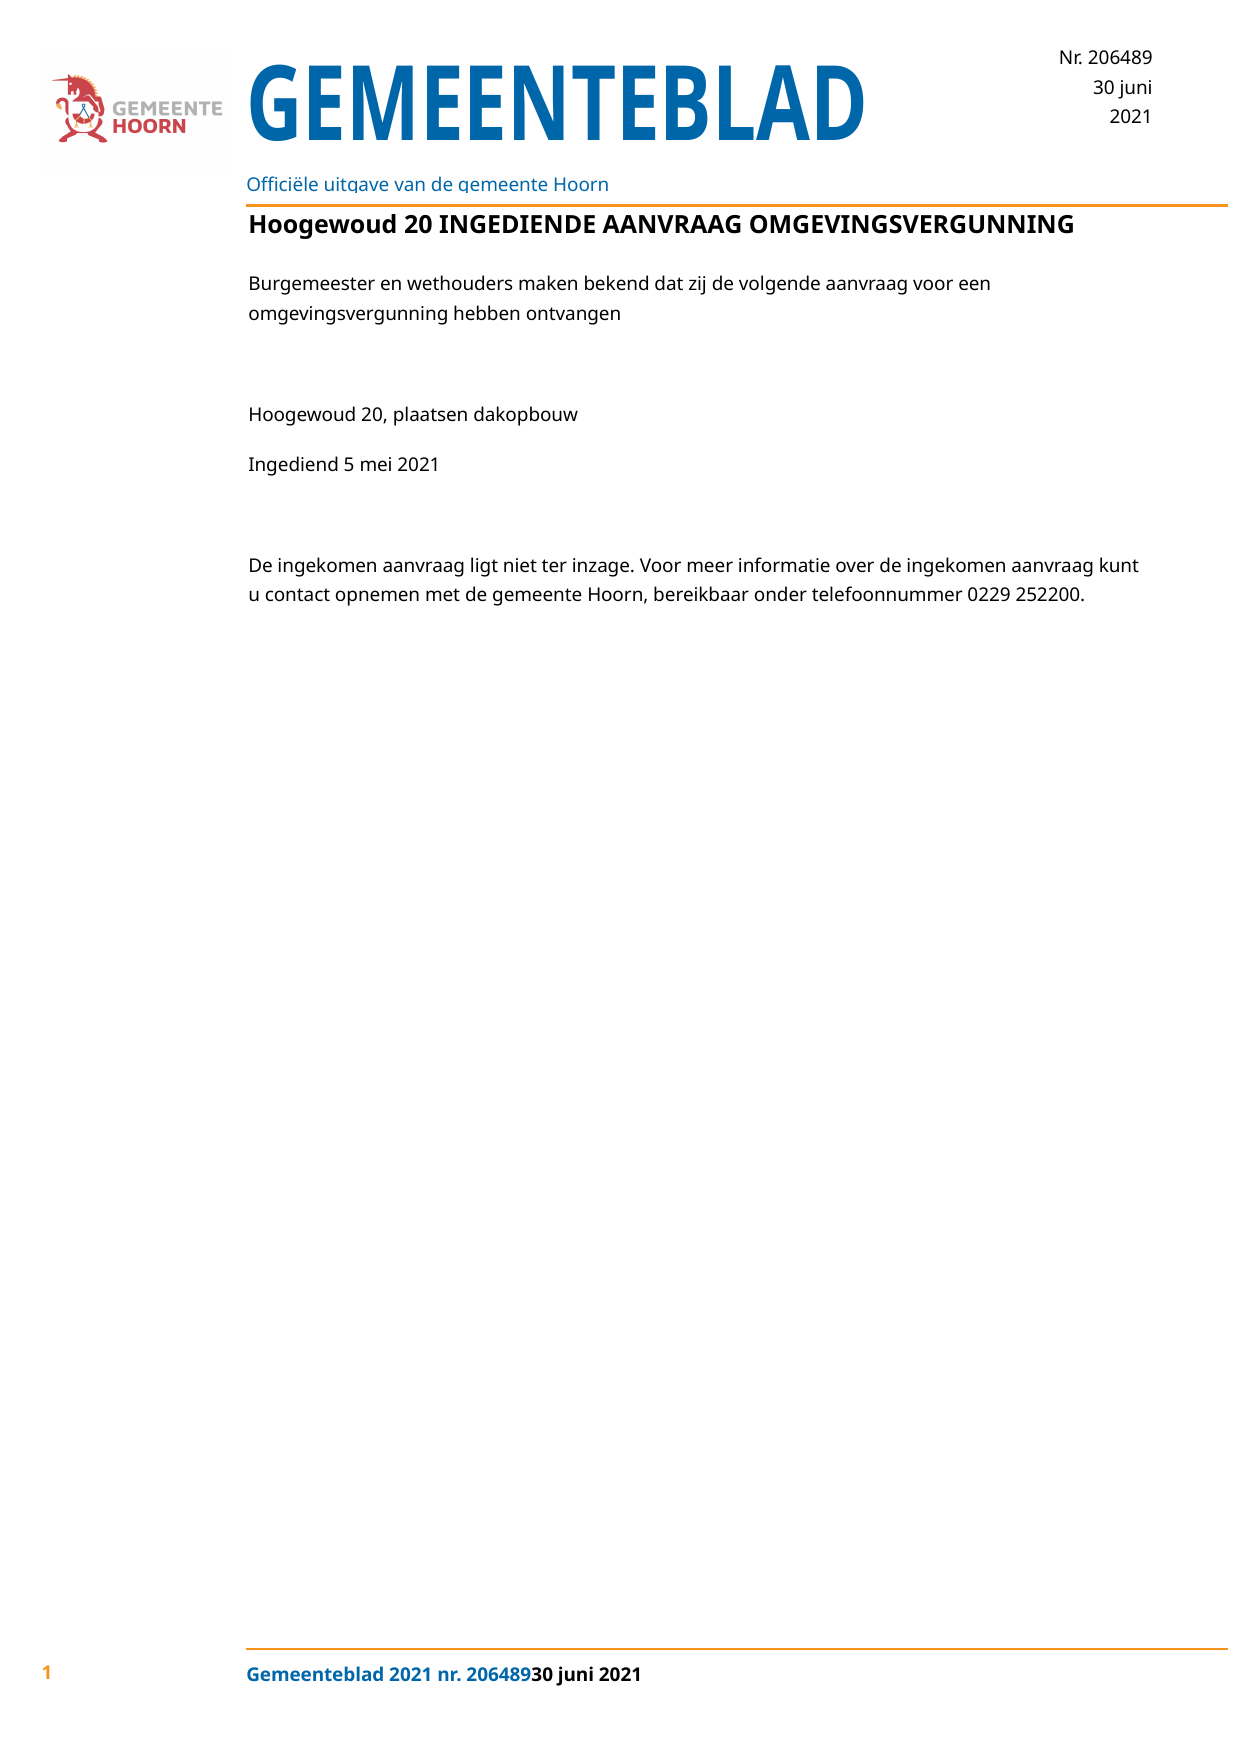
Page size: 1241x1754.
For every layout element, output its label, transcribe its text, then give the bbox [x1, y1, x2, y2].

text Hoogewoud 20, plaatsen dakopbouw [248, 401, 1152, 426]
text Ingediend 5 mei 2021 [248, 451, 1152, 477]
text Hoogewoud 20 INGEDIENDE AANVRAAG OMGEVINGSVERGUNNING [248, 207, 1152, 241]
text Burgemeester en wethouders maken bekend dat zij de volgende aanvraag voor een omgevingsvergunning hebben ontvangen [248, 270, 1152, 326]
picture [41, 47, 231, 172]
text De ingekomen aanvraag ligt niet ter inzage. Voor meer informatie over de ingekomen aanvraag kunt u contact opnemen met de gemeente Hoorn, bereikbaar onder telefoonnummer 0229 252200. [248, 552, 1152, 607]
